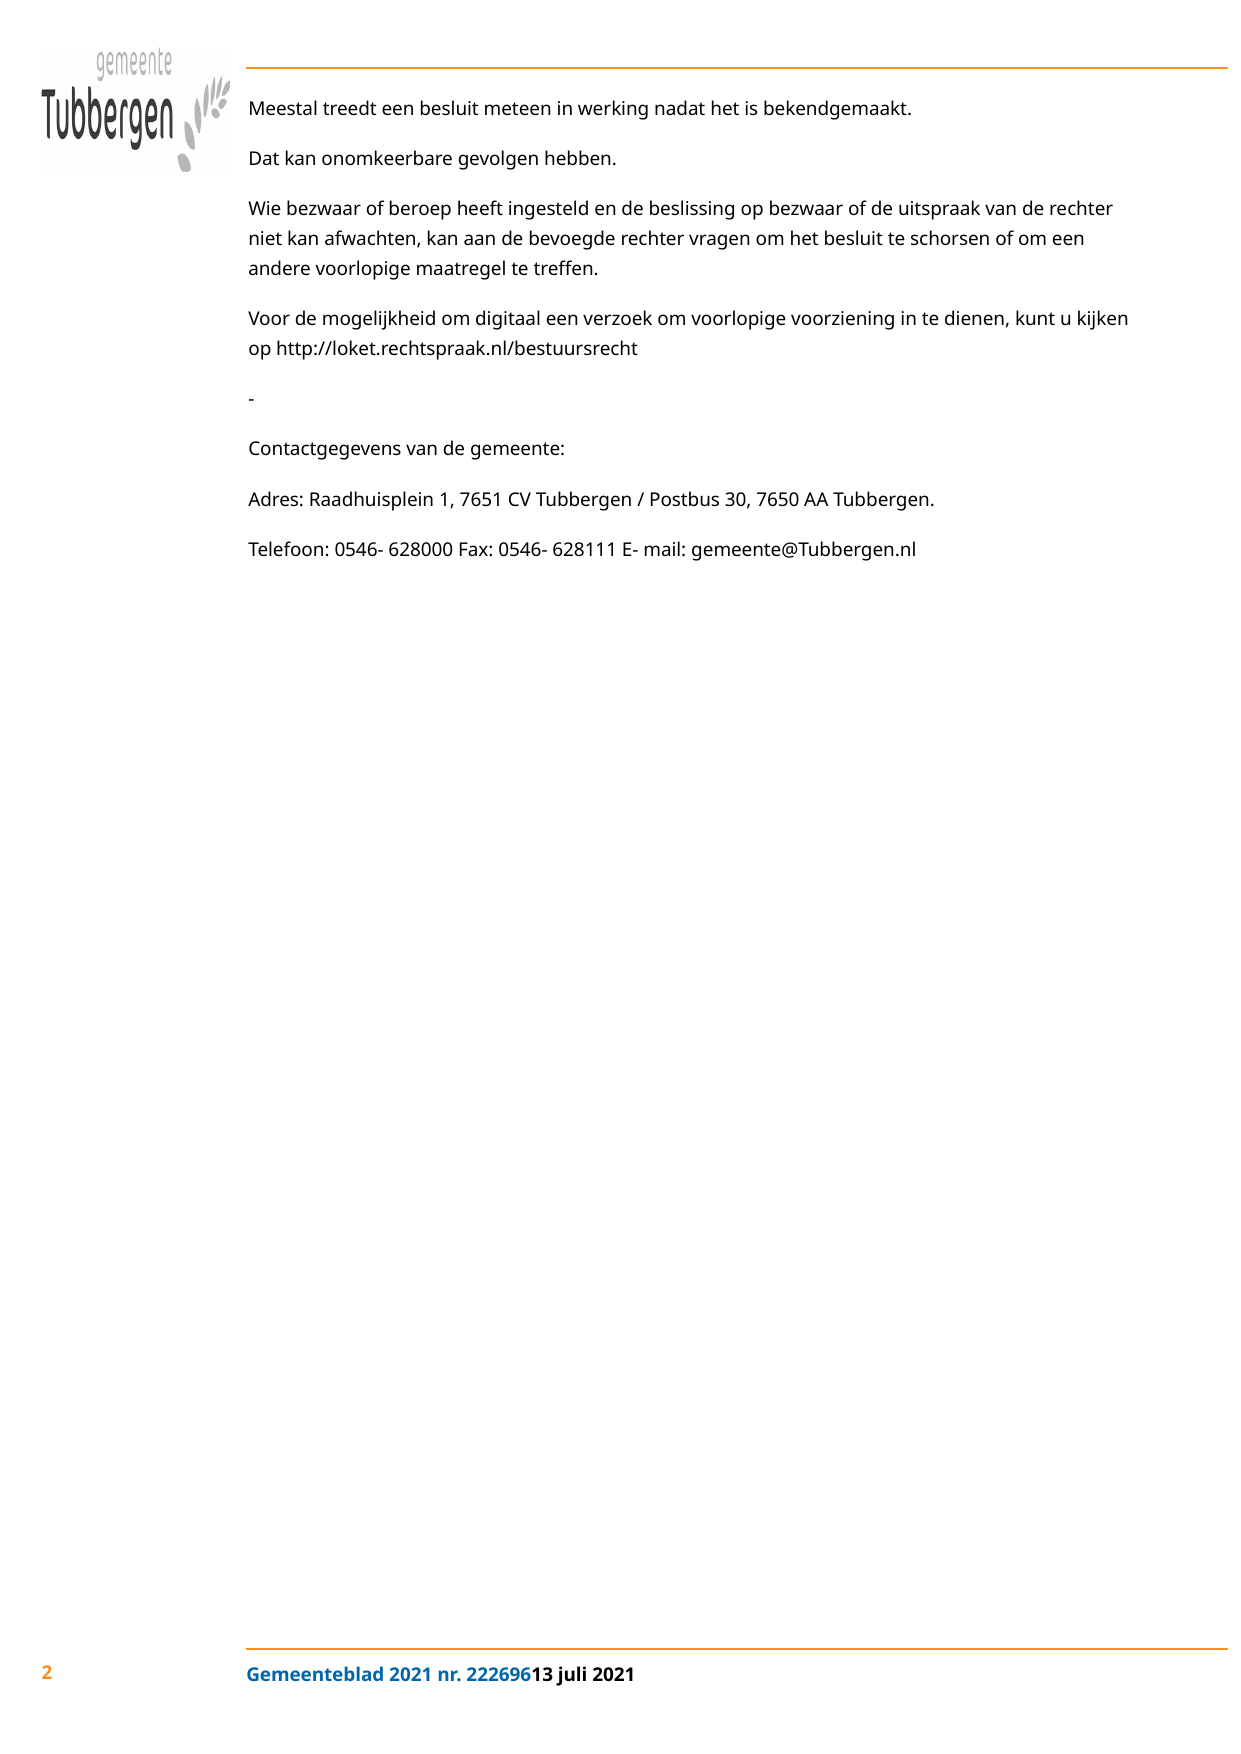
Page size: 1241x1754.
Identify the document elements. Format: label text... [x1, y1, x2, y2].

text Meestal treedt een besluit meteen in werking nadat het is bekendgemaakt. [248, 95, 1152, 121]
text Dat kan onomkeerbare gevolgen hebben. [248, 145, 1152, 171]
text Wie bezwaar of beroep heeft ingesteld en de beslissing op bezwaar of de uitspraak van de rechter niet kan afwachten, kan aan de bevoegde rechter vragen om het besluit te schorsen of om een andere voorlopige maatregel te treffen. [248, 196, 1152, 281]
text Contactgegevens van de gemeente: [248, 436, 1152, 461]
text Voor de mogelijkheid om digitaal een verzoek om voorlopige voorziening in te dienen, kunt u kijken op http://loket.rechtspraak.nl/bestuursrecht [248, 305, 1152, 361]
text Adres: Raadhuisplein 1, 7651 CV Tubbergen / Postbus 30, 7650 AA Tubbergen. [248, 486, 1152, 512]
text Telefoon: 0546- 628000 Fax: 0546- 628111 E- mail: gemeente@Tubbergen.nl [248, 536, 1152, 562]
picture [41, 47, 231, 172]
text - [248, 385, 1152, 411]
